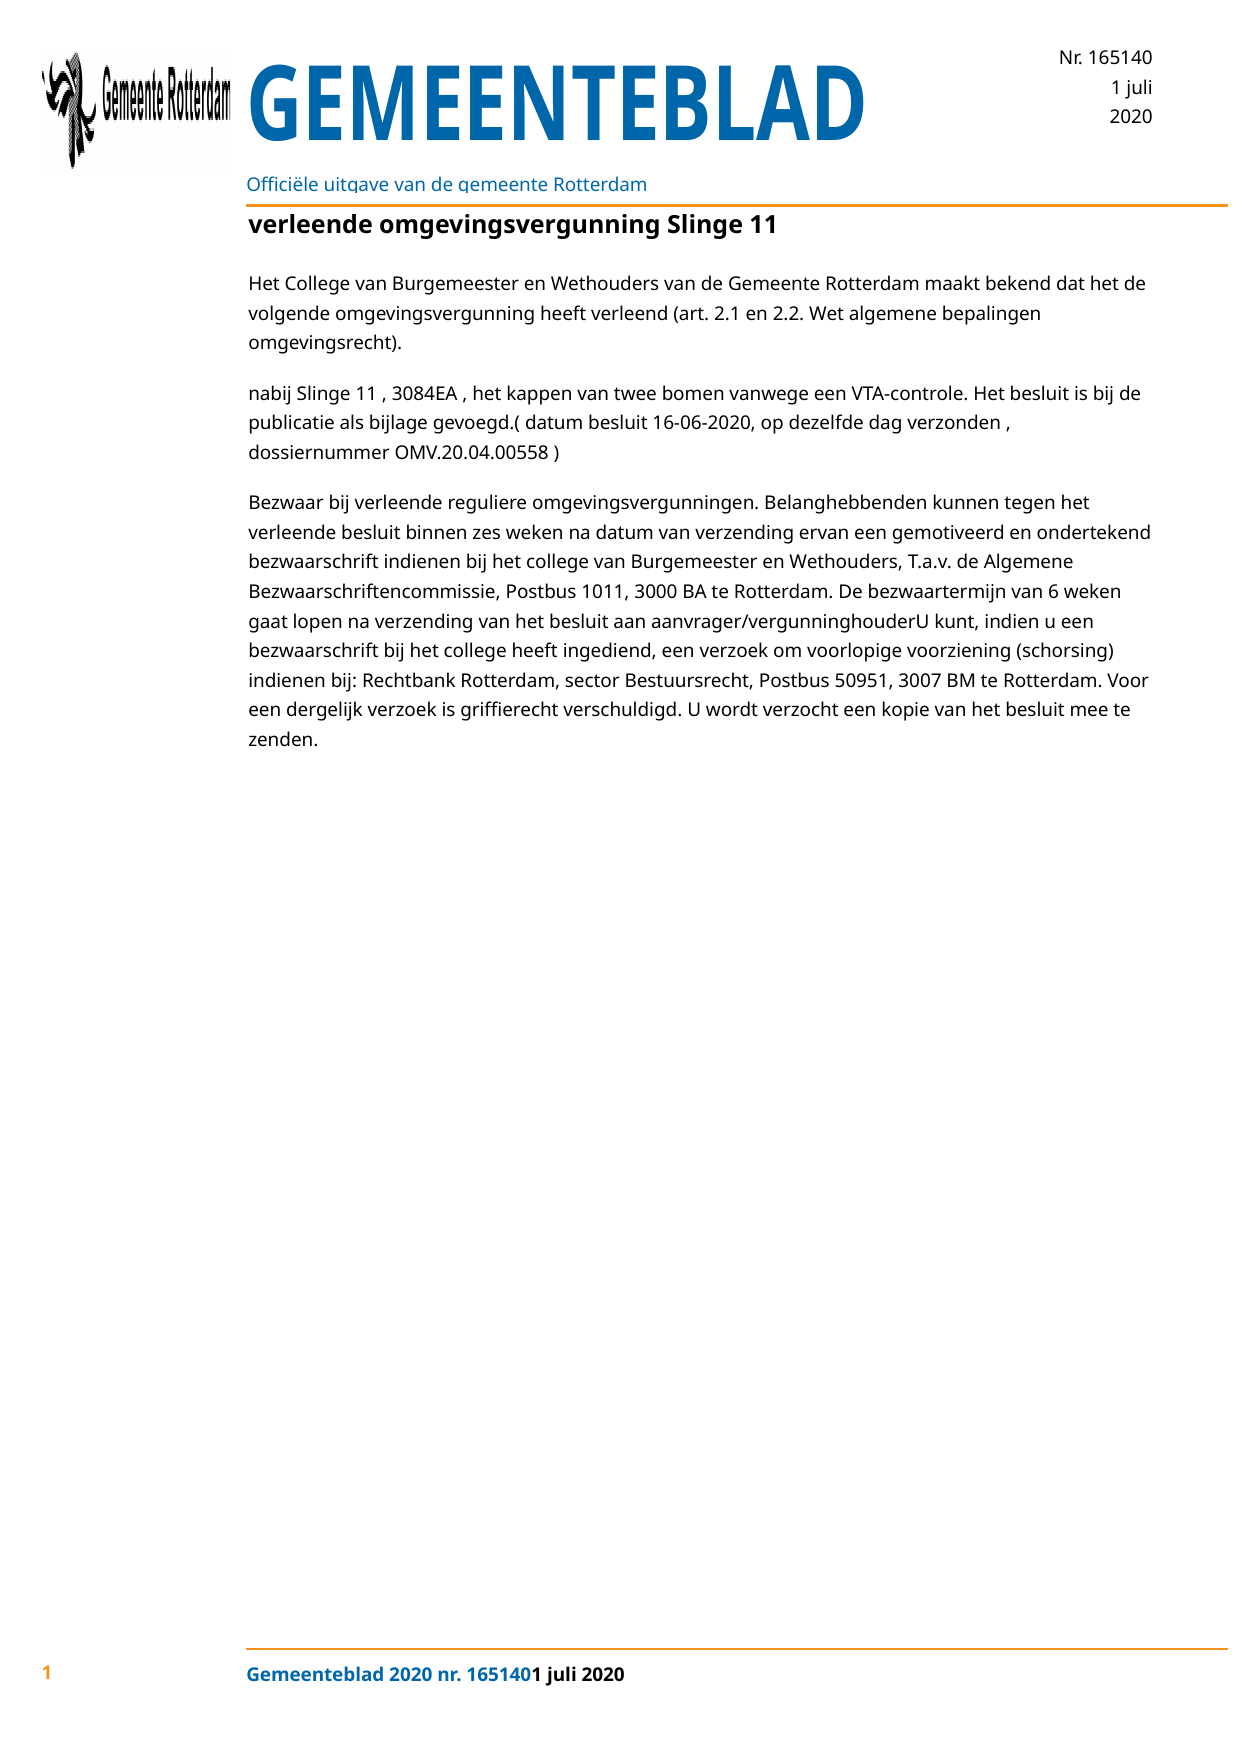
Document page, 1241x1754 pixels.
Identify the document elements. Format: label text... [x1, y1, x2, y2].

text Het College van Burgemeester en Wethouders van de Gemeente Rotterdam maakt bekend dat het de volgende omgevingsvergunning heeft verleend (art. 2.1 en 2.2. Wet algemene bepalingen omgevingsrecht). [248, 270, 1152, 355]
picture [41, 47, 231, 172]
text verleende omgevingsvergunning Slinge 11 [248, 207, 1152, 241]
text nabij Slinge 11 , 3084EA , het kappen van twee bomen vanwege een VTA-controle. Het besluit is bij de publicatie als bijlage gevoegd.( datum besluit 16-06-2020, op dezelfde dag verzonden , dossiernummer OMV.20.04.00558 ) [248, 380, 1152, 465]
text Bezwaar bij verleende reguliere omgevingsvergunningen. Belanghebbenden kunnen tegen het verleende besluit binnen zes weken na datum van verzending ervan een gemotiveerd en ondertekend bezwaarschrift indienen bij het college van Burgemeester en Wethouders, T.a.v. de Algemene Bezwaarschriftencommissie, Postbus 1011, 3000 BA te Rotterdam. De bezwaartermijn van 6 weken gaat lopen na verzending van het besluit aan aanvrager/vergunninghouderU kunt, indien u een bezwaarschrift bij het college heeft ingediend, een verzoek om voorlopige voorziening (schorsing) indienen bij: Rechtbank Rotterdam, sector Bestuursrecht, Postbus 50951, 3007 BM te Rotterdam. Voor een dergelijk verzoek is griffierecht verschuldigd. U wordt verzocht een kopie van het besluit mee te zenden. [248, 489, 1152, 752]
